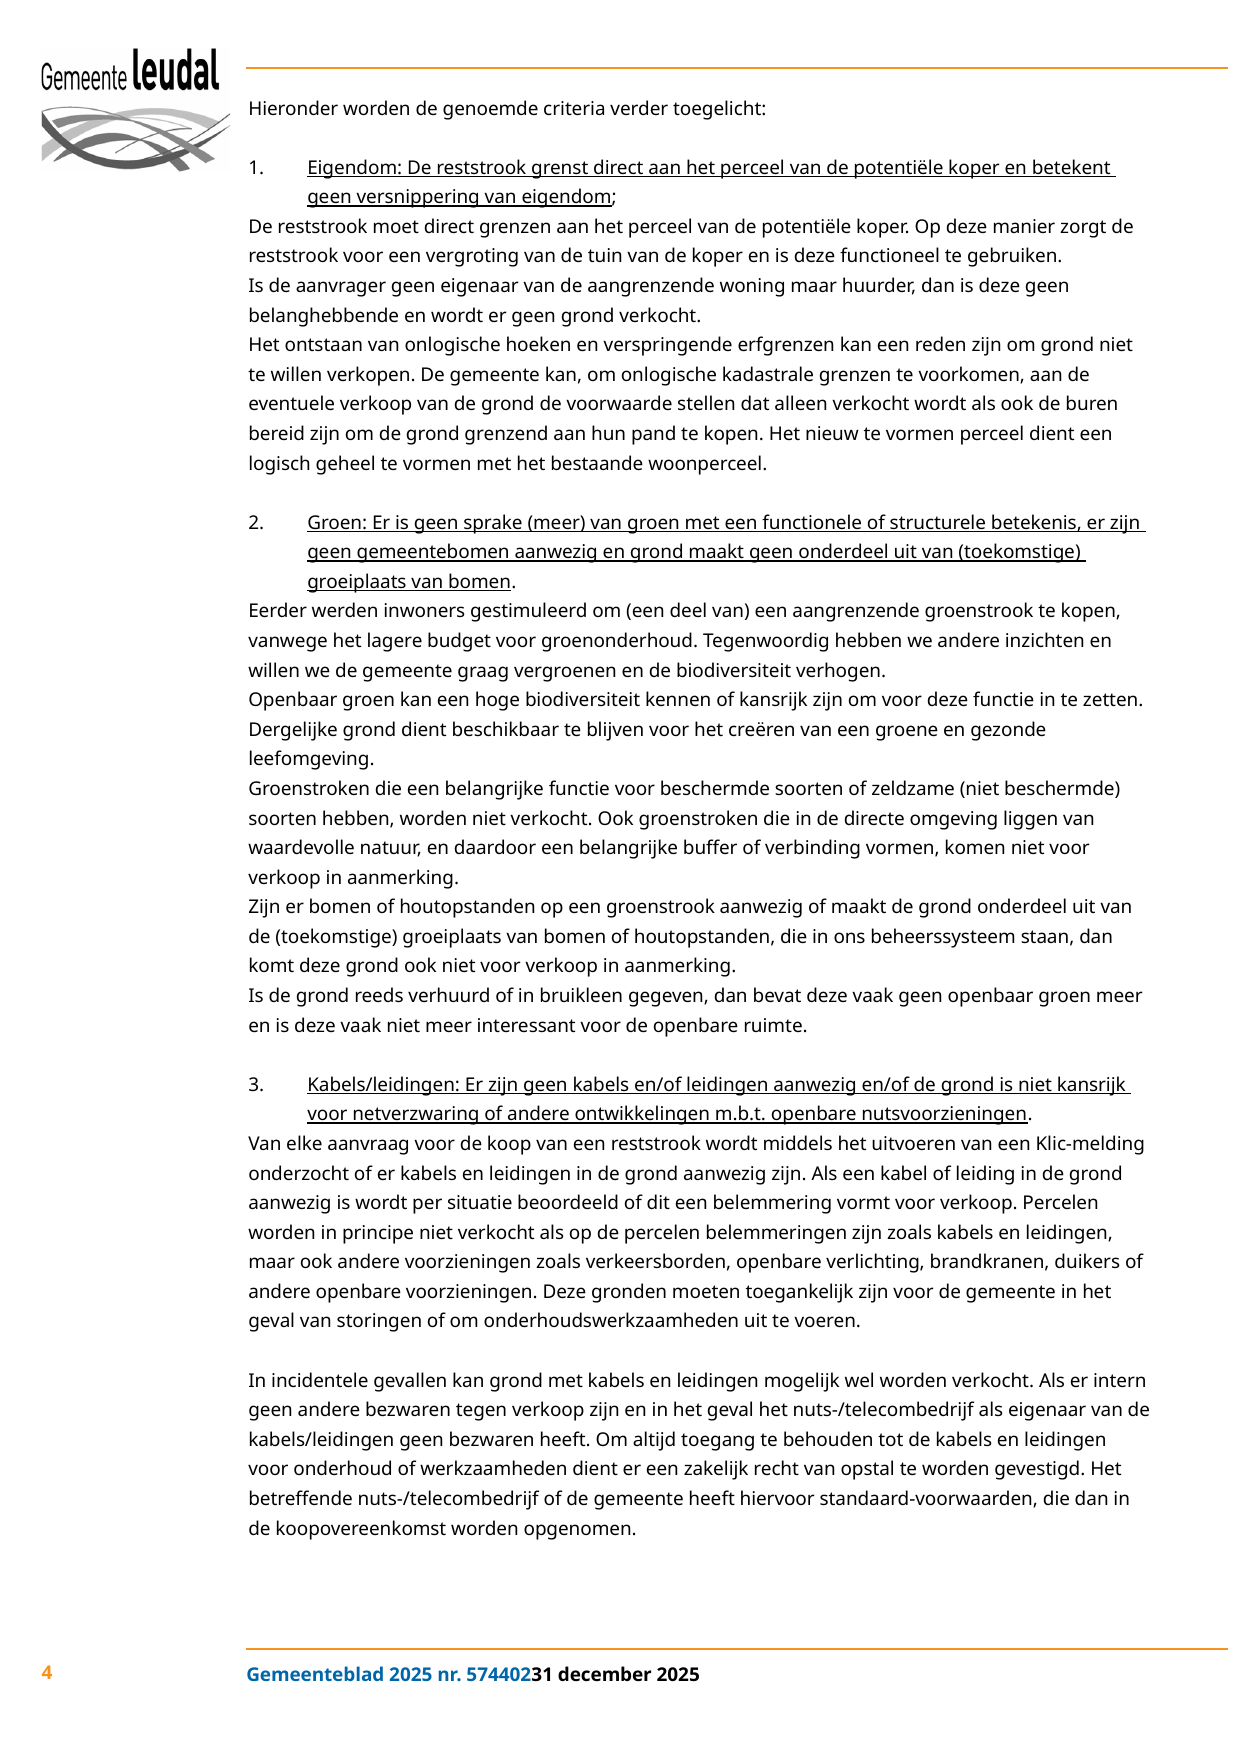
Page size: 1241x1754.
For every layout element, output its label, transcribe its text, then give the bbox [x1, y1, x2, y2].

list Eigendom: De reststrook grenst direct aan het perceel van de potentiële koper en betekent geen versnippering van eigendom; [248, 154, 1152, 209]
text Het ontstaan van onlogische hoeken en verspringende erfgrenzen kan een reden zijn om grond niet te willen verkopen. De gemeente kan, om onlogische kadastrale grenzen te voorkomen, aan de eventuele verkoop van de grond de voorwaarde stellen dat alleen verkocht wordt als ook de buren bereid zijn om de grond grenzend aan hun pand te kopen. Het nieuw te vormen perceel dient een logisch geheel te vormen met het bestaande woonperceel. [248, 331, 1152, 476]
text Zijn er bomen of houtopstanden op een groenstrook aanwezig of maakt de grond onderdeel uit van de (toekomstige) groeiplaats van bomen of houtopstanden, die in ons beheerssysteem staan, dan komt deze grond ook niet voor verkoop in aanmerking. [248, 893, 1152, 978]
text Hieronder worden de genoemde criteria verder toegelicht: [248, 95, 1152, 121]
list Groen: Er is geen sprake (meer) van groen met een functionele of structurele betekenis, er zijn geen gemeentebomen aanwezig en grond maakt geen onderdeel uit van (toekomstige) groeiplaats van bomen. [248, 509, 1152, 594]
text Van elke aanvraag voor de koop van een reststrook wordt middels het uitvoeren van een Klic-melding onderzocht of er kabels en leidingen in de grond aanwezig zijn. Als een kabel of leiding in de grond aanwezig is wordt per situatie beoordeeld of dit een belemmering vormt voor verkoop. Percelen worden in principe niet verkocht als op de percelen belemmeringen zijn zoals kabels en leidingen, maar ook andere voorzieningen zoals verkeersborden, openbare verlichting, brandkranen, duikers of andere openbare voorzieningen. Deze gronden moeten toegankelijk zijn voor de gemeente in het geval van storingen of om onderhoudswerkzaamheden uit te voeren. [248, 1130, 1152, 1333]
picture [41, 47, 231, 172]
text De reststrook moet direct grenzen aan het perceel van de potentiële koper. Op deze manier zorgt de reststrook voor een vergroting van de tuin van de koper en is deze functioneel te gebruiken. [248, 213, 1152, 268]
text Groenstroken die een belangrijke functie voor beschermde soorten of zeldzame (niet beschermde) soorten hebben, worden niet verkocht. Ook groenstroken die in de directe omgeving liggen van waardevolle natuur, en daardoor een belangrijke buffer of verbinding vormen, komen niet voor verkoop in aanmerking. [248, 775, 1152, 890]
text Is de aanvrager geen eigenaar van de aangrenzende woning maar huurder, dan is deze geen belanghebbende en wordt er geen grond verkocht. [248, 272, 1152, 328]
text Openbaar groen kan een hoge biodiversiteit kennen of kansrijk zijn om voor deze functie in te zetten. Dergelijke grond dient beschikbaar te blijven voor het creëren van een groene en gezonde leefomgeving. [248, 686, 1152, 771]
text Is de grond reeds verhuurd of in bruikleen gegeven, dan bevat deze vaak geen openbaar groen meer en is deze vaak niet meer interessant voor de openbare ruimte. [248, 982, 1152, 1038]
text Eerder werden inwoners gestimuleerd om (een deel van) een aangrenzende groenstrook te kopen, vanwege het lagere budget voor groenonderhoud. Tegenwoordig hebben we andere inzichten en willen we de gemeente graag vergroenen en de biodiversiteit verhogen. [248, 598, 1152, 683]
text In incidentele gevallen kan grond met kabels en leidingen mogelijk wel worden verkocht. Als er intern geen andere bezwaren tegen verkoop zijn en in het geval het nuts-/telecombedrijf als eigenaar van de kabels/leidingen geen bezwaren heeft. Om altijd toegang te behouden tot de kabels en leidingen voor onderhoud of werkzaamheden dient er een zakelijk recht van opstal te worden gevestigd. Het betreffende nuts-/telecombedrijf of de gemeente heeft hiervoor standaard-voorwaarden, die dan in de koopovereenkomst worden opgenomen. [248, 1367, 1152, 1541]
list Kabels/leidingen: Er zijn geen kabels en/of leidingen aanwezig en/of de grond is niet kansrijk voor netverzwaring of andere ontwikkelingen m.b.t. openbare nutsvoorzieningen. [248, 1071, 1152, 1126]
